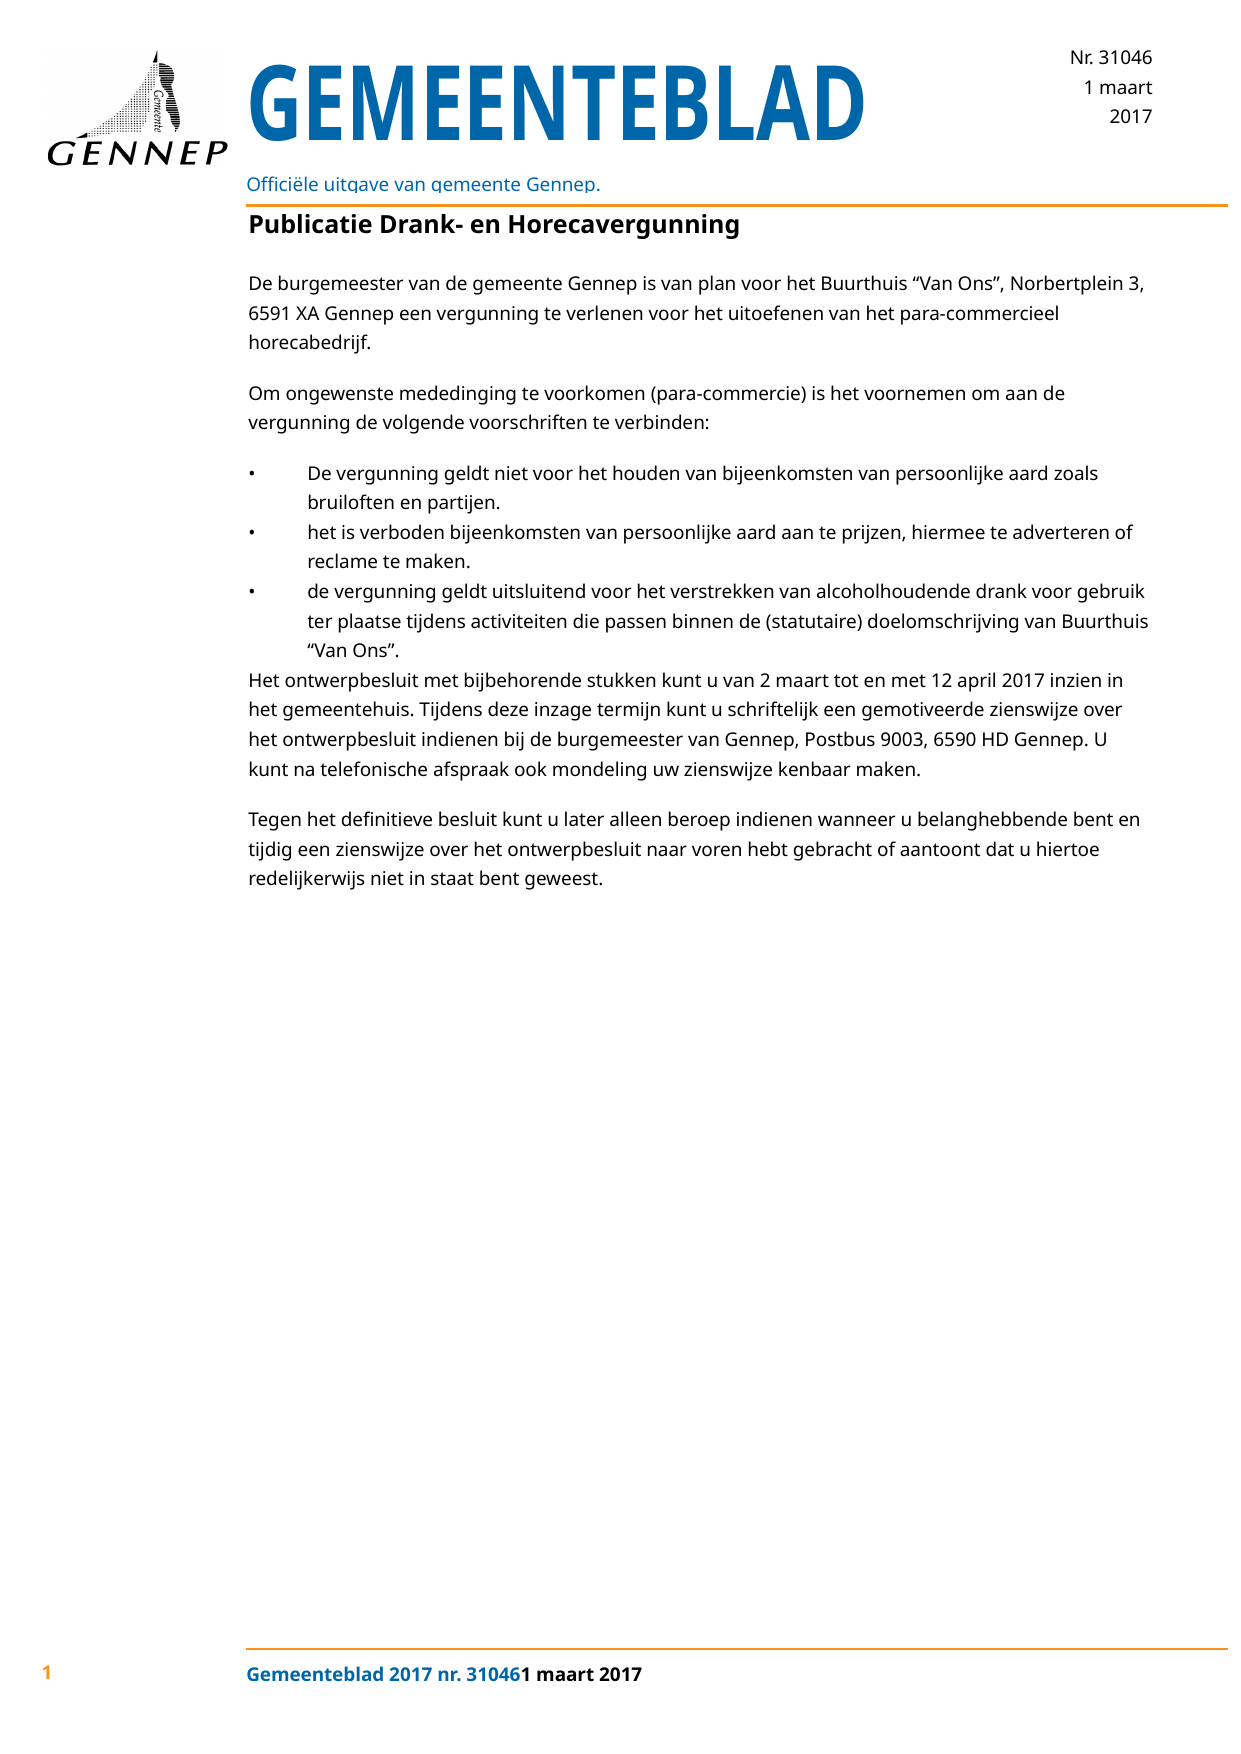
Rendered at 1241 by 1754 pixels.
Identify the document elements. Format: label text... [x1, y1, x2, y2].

list De vergunning geldt niet voor het houden van bijeenkomsten van persoonlijke aard zoals bruiloften en partijen. [248, 460, 1152, 515]
list het is verboden bijeenkomsten van persoonlijke aard aan te prijzen, hiermee te adverteren of reclame te maken. [248, 519, 1152, 574]
text De burgemeester van de gemeente Gennep is van plan voor het Buurthuis “Van Ons”, Norbertplein 3, 6591 XA Gennep een vergunning te verlenen voor het uitoefenen van het para-commercieel horecabedrijf. [248, 270, 1152, 355]
text Tegen het definitieve besluit kunt u later alleen beroep indienen wanneer u belanghebbende bent en tijdig een zienswijze over het ontwerpbesluit naar voren hebt gebracht of aantoont dat u hiertoe redelijkerwijs niet in staat bent geweest. [248, 806, 1152, 891]
list de vergunning geldt uitsluitend voor het verstrekken van alcoholhoudende drank voor gebruik ter plaatse tijdens activiteiten die passen binnen de (statutaire) doelomschrijving van Buurthuis “Van Ons”. [248, 578, 1152, 663]
text Publicatie Drank- en Horecavergunning [248, 207, 1152, 241]
text Het ontwerpbesluit met bijbehorende stukken kunt u van 2 maart tot en met 12 april 2017 inzien in het gemeentehuis. Tijdens deze inzage termijn kunt u schriftelijk een gemotiveerde zienswijze over het ontwerpbesluit indienen bij de burgemeester van Gennep, Postbus 9003, 6590 HD Gennep. U kunt na telefonische afspraak ook mondeling uw zienswijze kenbaar maken. [248, 667, 1152, 781]
text Om ongewenste mededinging te voorkomen (para-commercie) is het voornemen om aan de vergunning de volgende voorschriften te verbinden: [248, 380, 1152, 435]
picture [41, 47, 231, 172]
